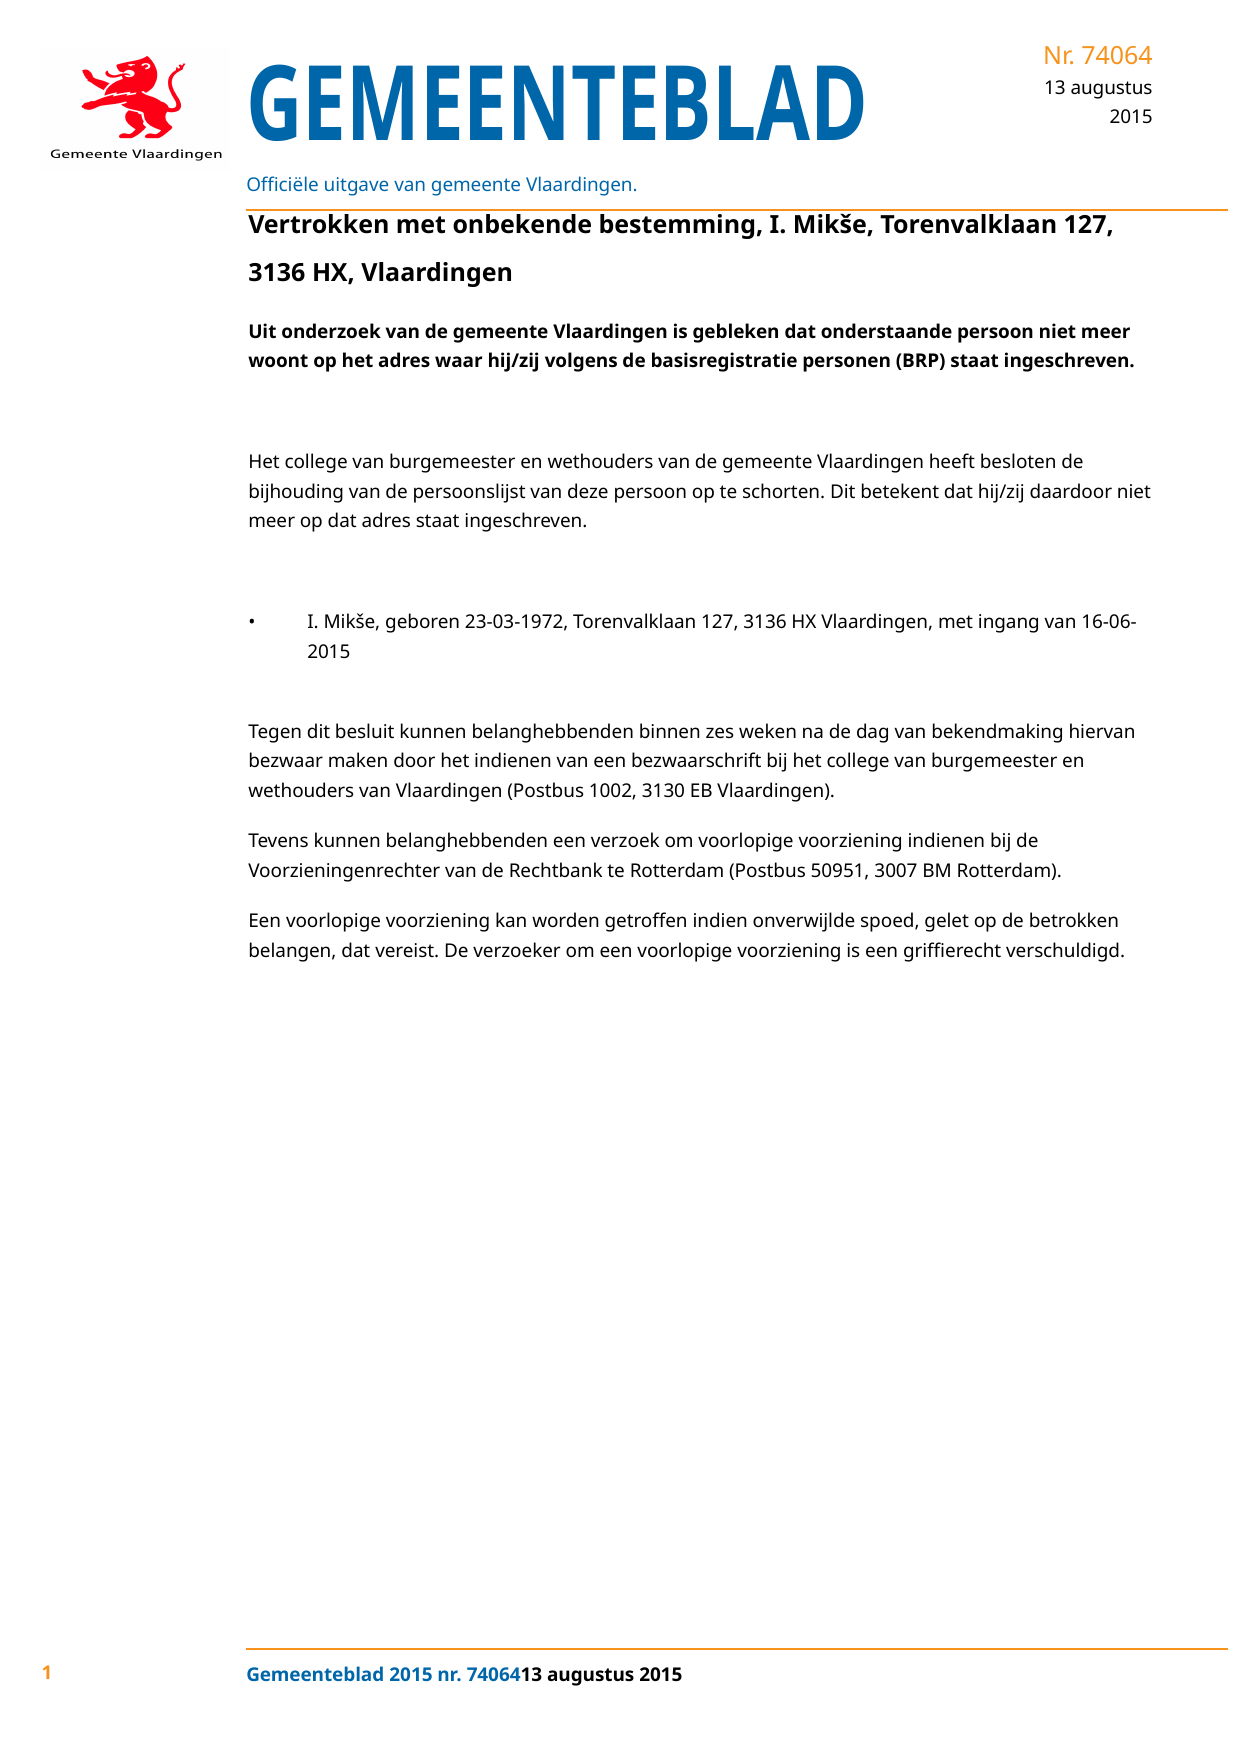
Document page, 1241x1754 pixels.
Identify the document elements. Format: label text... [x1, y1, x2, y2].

text Tegen dit besluit kunnen belanghebbenden binnen zes weken na de dag van bekendmaking hiervan bezwaar maken door het indienen van een bezwaarschrift bij het college van burgemeester en wethouders van Vlaardingen (Postbus 1002, 3130 EB Vlaardingen). [248, 718, 1152, 803]
text Het college van burgemeester en wethouders van de gemeente Vlaardingen heeft besloten de bijhouding van de persoonslijst van deze persoon op te schorten. Dit betekent dat hij/zij daardoor niet meer op dat adres staat ingeschreven. [248, 448, 1152, 533]
list I. Mikše, geboren 23-03-1972, Torenvalklaan 127, 3136 HX Vlaardingen, met ingang van 16-06-2015 [248, 608, 1152, 664]
text Vertrokken met onbekende bestemming, I. Mikše, Torenvalklaan 127, 3136 HX, Vlaardingen [248, 211, 1152, 288]
text Een voorlopige voorziening kan worden getroffen indien onverwijlde spoed, gelet op de betrokken belangen, dat vereist. De verzoeker om een voorlopige voorziening is een griffierecht verschuldigd. [248, 907, 1152, 963]
picture [41, 47, 231, 172]
text Tevens kunnen belanghebbenden een verzoek om voorlopige voorziening indienen bij de Voorzieningenrechter van de Rechtbank te Rotterdam (Postbus 50951, 3007 BM Rotterdam). [248, 827, 1152, 883]
text Uit onderzoek van de gemeente Vlaardingen is gebleken dat onderstaande persoon niet meer woont op het adres waar hij/zij volgens de basisregistratie personen (BRP) staat ingeschreven. [248, 318, 1152, 373]
